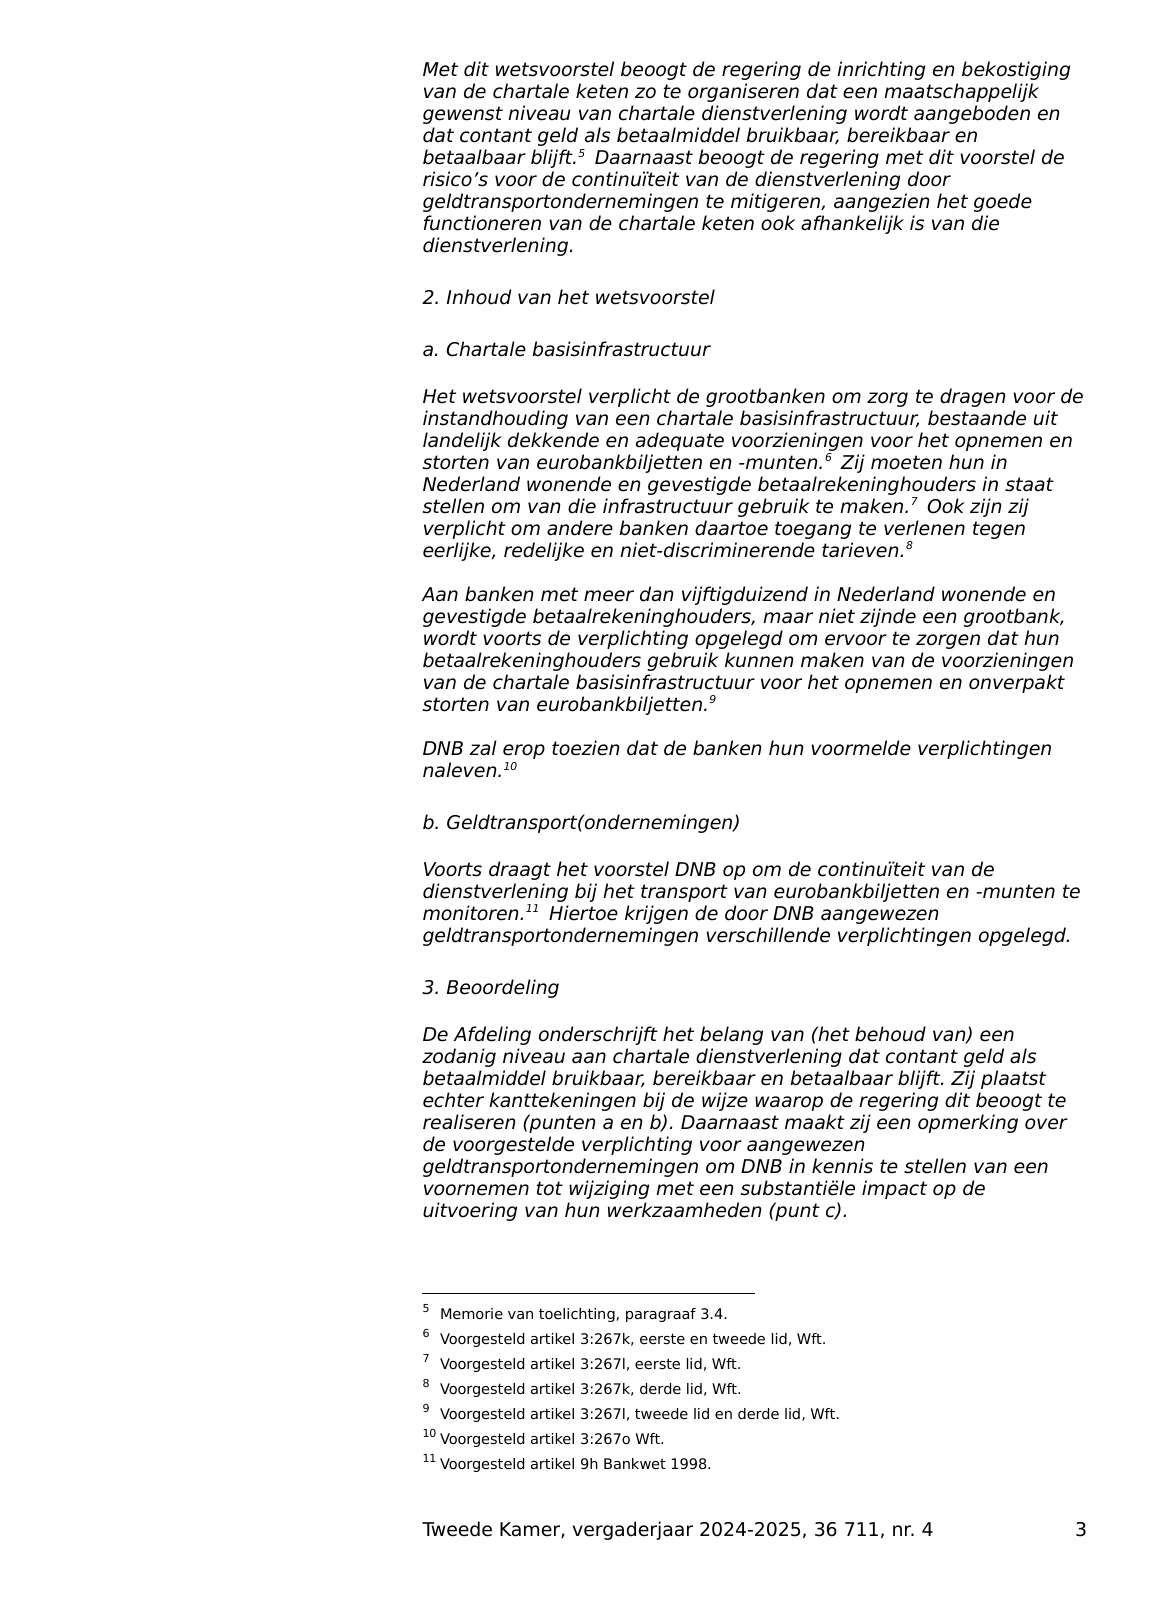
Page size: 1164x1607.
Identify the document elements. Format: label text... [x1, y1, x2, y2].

text Het wetsvoorstel verplicht de grootbanken om zorg te dragen voor de instandhouding van een chartale basisinfrastructuur, bestaande uit landelijk dekkende en adequate voorzieningen voor het opnemen en storten van eurobankbiljetten en -munten. Zij moeten hun in Nederland wonende en gevestigde betaalrekeninghouders in staat stellen om van die infrastructuur gebruik te maken. Ook zijn zij verplicht om andere banken daartoe toegang te verlenen tegen eerlijke, redelijke en niet-discriminerende tarieven. [422, 386, 1087, 562]
subtitle 3. Beoordeling [422, 977, 1087, 999]
text Met dit wetsvoorstel beoogt de regering de inrichting en bekostiging van de chartale keten zo te organiseren dat een maatschappelijk gewenst niveau van chartale dienstverlening wordt aangeboden en dat contant geld als betaalmiddel bruikbaar, bereikbaar en betaalbaar blijft. Daarnaast beoogt de regering met dit voorstel de risico’s voor de continuïteit van de dienstverlening door geldtransportondernemingen te mitigeren, aangezien het goede functioneren van de chartale keten ook afhankelijk is van die dienstverlening. [422, 59, 1087, 257]
text Voorgesteld artikel 3:267o Wft. [422, 1427, 1087, 1449]
text Voorgesteld artikel 3:267l, eerste lid, Wft. [422, 1352, 1087, 1374]
subtitle a. Chartale basisinfrastructuur [422, 339, 1087, 361]
subtitle 2. Inhoud van het wetsvoorstel [422, 287, 1087, 309]
text Voorgesteld artikel 3:267k, derde lid, Wft. [422, 1377, 1087, 1399]
text Memorie van toelichting, paragraaf 3.4. [422, 1302, 1087, 1324]
text Voorgesteld artikel 9h Bankwet 1998. [422, 1452, 1087, 1474]
text Voorgesteld artikel 3:267k, eerste en tweede lid, Wft. [422, 1327, 1087, 1349]
text Aan banken met meer dan vijftigduizend in Nederland wonende en gevestigde betaalrekeninghouders, maar niet zijnde een grootbank, wordt voorts de verplichting opgelegd om ervoor te zorgen dat hun betaalrekeninghouders gebruik kunnen maken van de voorzieningen van de chartale basisinfrastructuur voor het opnemen en onverpakt storten van eurobankbiljetten. [422, 584, 1087, 716]
text De Afdeling onderschrijft het belang van (het behoud van) een zodanig niveau aan chartale dienstverlening dat contant geld als betaalmiddel bruikbaar, bereikbaar en betaalbaar blijft. Zij plaatst echter kanttekeningen bij de wijze waarop de regering dit beoogt te realiseren (punten a en b). Daarnaast maakt zij een opmerking over de voorgestelde verplichting voor aangewezen geldtransportondernemingen om DNB in kennis te stellen van een voornemen tot wijziging met een substantiële impact op de uitvoering van hun werkzaamheden (punt c). [422, 1024, 1087, 1222]
text DNB zal erop toezien dat de banken hun voormelde verplichtingen naleven. [422, 738, 1087, 782]
subtitle b. Geldtransport(ondernemingen) [422, 812, 1087, 834]
text Voorgesteld artikel 3:267l, tweede lid en derde lid, Wft. [422, 1402, 1087, 1424]
text Voorts draagt het voorstel DNB op om de continuïteit van de dienstverlening bij het transport van eurobankbiljetten en -munten te monitoren. Hiertoe krijgen de door DNB aangewezen geldtransportondernemingen verschillende verplichtingen opgelegd. [422, 859, 1087, 947]
